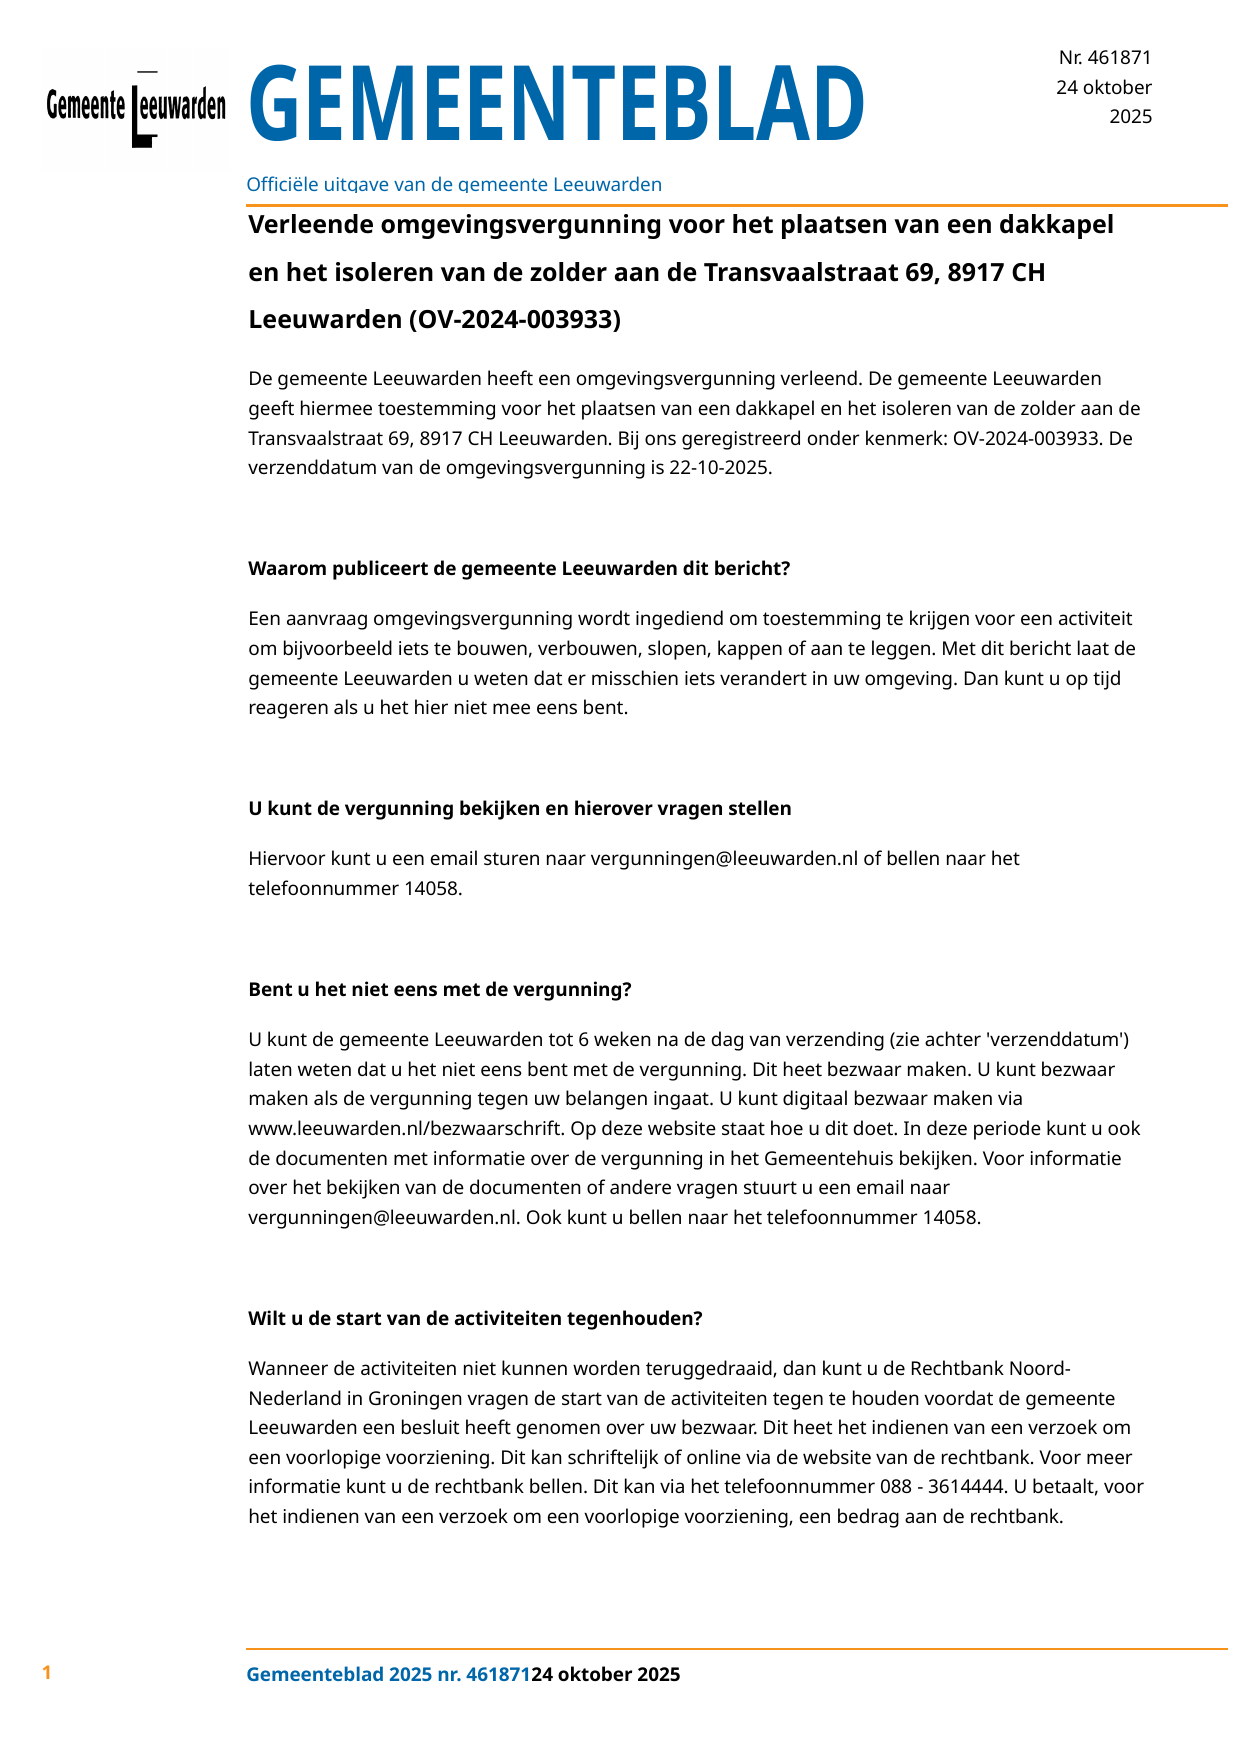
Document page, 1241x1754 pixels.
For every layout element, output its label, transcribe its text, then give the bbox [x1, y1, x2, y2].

text Een aanvraag omgevingsvergunning wordt ingediend om toestemming te krijgen voor een activiteit om bijvoorbeeld iets te bouwen, verbouwen, slopen, kappen of aan te leggen. Met dit bericht laat de gemeente Leeuwarden u weten dat er misschien iets verandert in uw omgeving. Dan kunt u op tijd reageren als u het hier niet mee eens bent. [248, 606, 1152, 720]
text Wilt u de start van de activiteiten tegenhouden? [248, 1305, 1152, 1330]
text Waarom publiceert de gemeente Leeuwarden dit bericht? [248, 555, 1152, 581]
text Bent u het niet eens met de vergunning? [248, 976, 1152, 1002]
text Verleende omgevingsvergunning voor het plaatsen van een dakkapel en het isoleren van de zolder aan de Transvaalstraat 69, 8917 CH Leeuwarden (OV-2024-003933) [248, 207, 1152, 336]
text U kunt de vergunning bekijken en hierover vragen stellen [248, 795, 1152, 821]
text Hiervoor kunt u een email sturen naar vergunningen@leeuwarden.nl of bellen naar het telefoonnummer 14058. [248, 846, 1152, 901]
text De gemeente Leeuwarden heeft een omgevingsvergunning verleend. De gemeente Leeuwarden geeft hiermee toestemming voor het plaatsen van een dakkapel en het isoleren van de zolder aan de Transvaalstraat 69, 8917 CH Leeuwarden. Bij ons geregistreerd onder kenmerk: OV-2024-003933. De verzenddatum van de omgevingsvergunning is 22-10-2025. [248, 366, 1152, 480]
text U kunt de gemeente Leeuwarden tot 6 weken na de dag van verzending (zie achter 'verzenddatum') laten weten dat u het niet eens bent met de vergunning. Dit heet bezwaar maken. U kunt bezwaar maken als de vergunning tegen uw belangen ingaat. U kunt digitaal bezwaar maken via www.leeuwarden.nl/bezwaarschrift. Op deze website staat hoe u dit doet. In deze periode kunt u ook de documenten met informatie over de vergunning in het Gemeentehuis bekijken. Voor informatie over het bekijken van de documenten of andere vragen stuurt u een email naar vergunningen@leeuwarden.nl. Ook kunt u bellen naar het telefoonnummer 14058. [248, 1026, 1152, 1229]
text Wanneer de activiteiten niet kunnen worden teruggedraaid, dan kunt u de Rechtbank Noord-Nederland in Groningen vragen de start van de activiteiten tegen te houden voordat de gemeente Leeuwarden een besluit heeft genomen over uw bezwaar. Dit heet het indienen van een verzoek om een voorlopige voorziening. Dit kan schriftelijk of online via de website van de rechtbank. Voor meer informatie kunt u de rechtbank bellen. Dit kan via het telefoonnummer 088 - 3614444. U betaalt, voor het indienen van een verzoek om een voorlopige voorziening, een bedrag aan de rechtbank. [248, 1355, 1152, 1529]
picture [41, 47, 231, 172]
